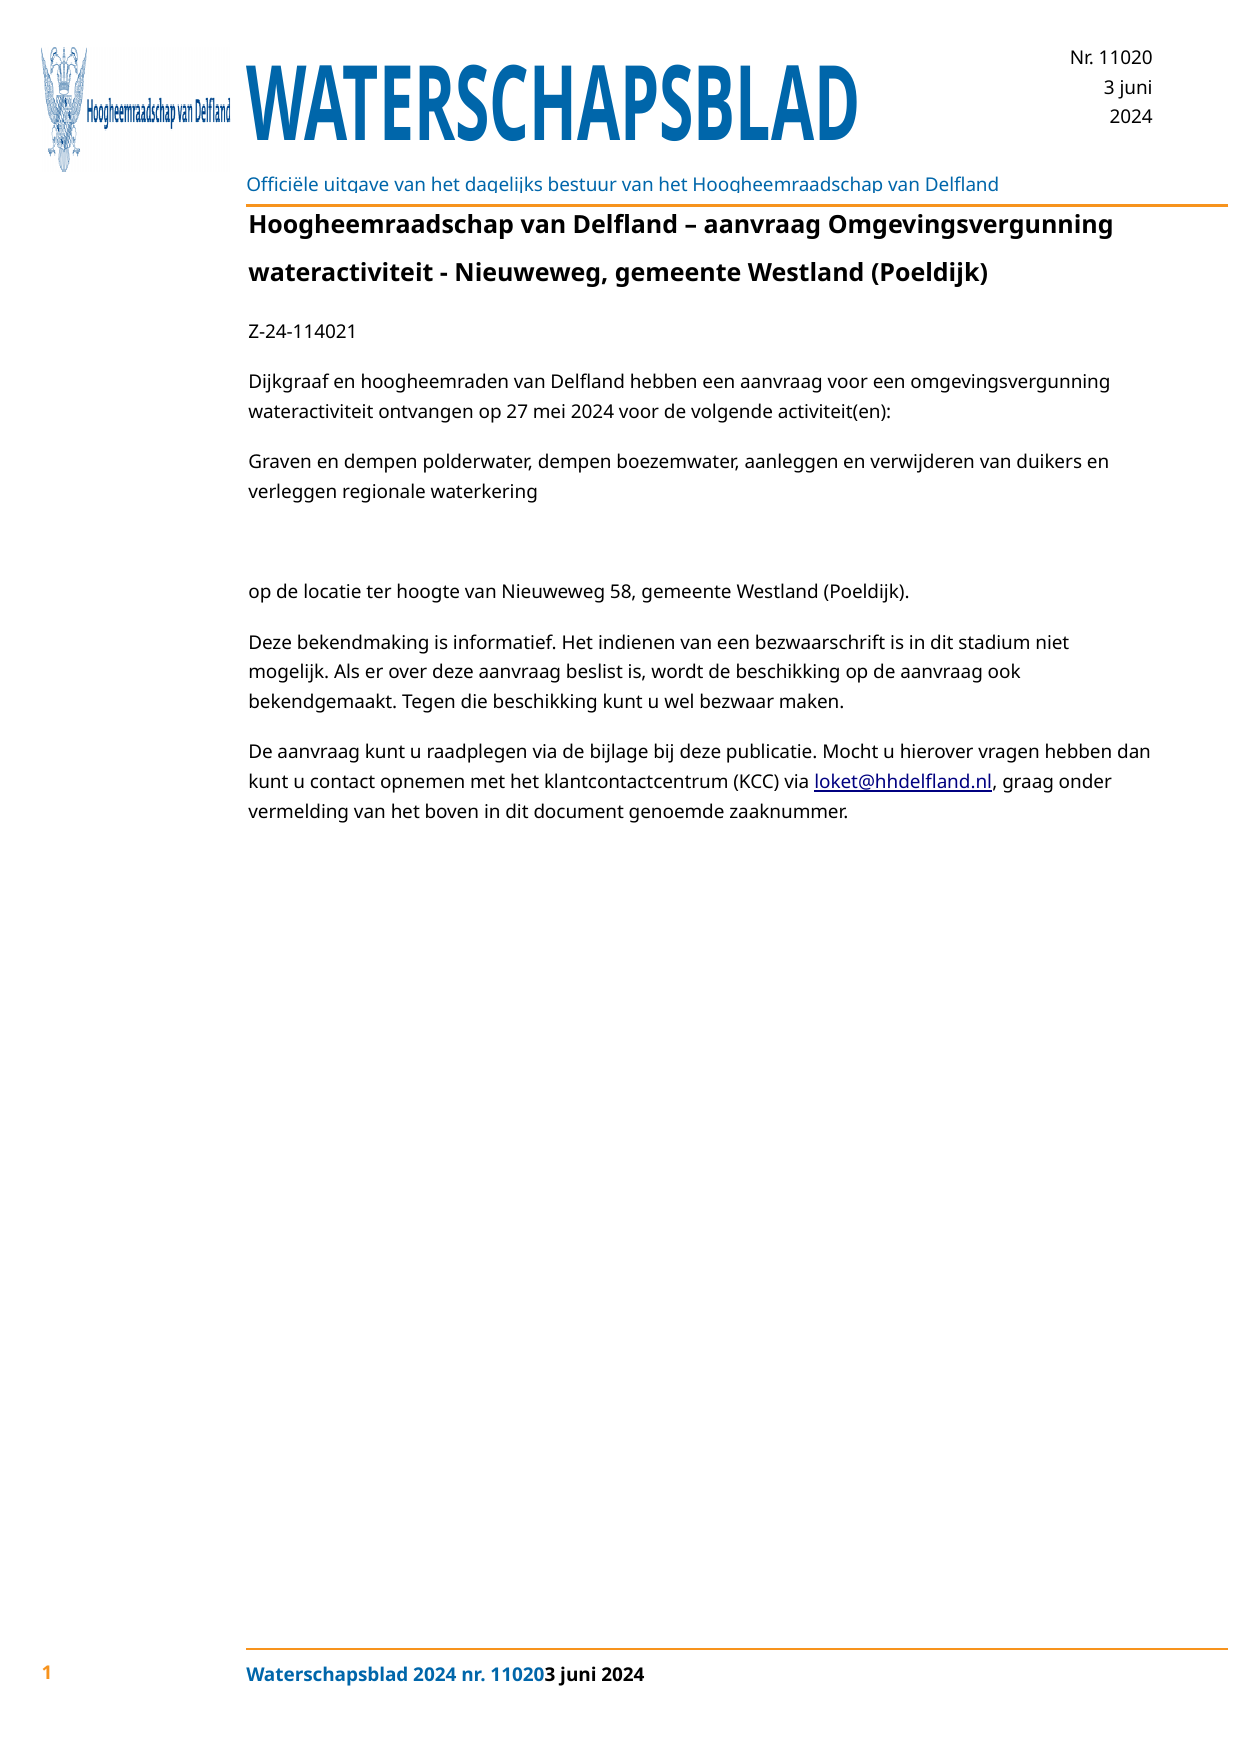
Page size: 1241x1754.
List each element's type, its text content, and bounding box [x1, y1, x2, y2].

picture [41, 47, 231, 172]
text Graven en dempen polderwater, dempen boezemwater, aanleggen en verwijderen van duikers en verleggen regionale waterkering [248, 448, 1152, 504]
text Deze bekendmaking is informatief. Het indienen van een bezwaarschrift is in dit stadium niet mogelijk. Als er over deze aanvraag beslist is, wordt de beschikking op de aanvraag ook bekendgemaakt. Tegen die beschikking kunt u wel bezwaar maken. [248, 629, 1152, 714]
text Hoogheemraadschap van Delfland – aanvraag Omgevingsvergunning wateractiviteit - Nieuweweg, gemeente Westland (Poeldijk) [248, 207, 1152, 288]
text op de locatie ter hoogte van Nieuweweg 58, gemeente Westland (Poeldijk). [248, 579, 1152, 604]
text De aanvraag kunt u raadplegen via de bijlage bij deze publicatie. Mocht u hierover vragen hebben dan kunt u contact opnemen met het klantcontactcentrum (KCC) via loket@hhdelfland.nl, graag onder vermelding van het boven in dit document genoemde zaaknummer. [248, 739, 1152, 824]
text Z-24-114021 [248, 318, 1152, 344]
text Dijkgraaf en hoogheemraden van Delfland hebben een aanvraag voor een omgevingsvergunning wateractiviteit ontvangen op 27 mei 2024 voor de volgende activiteit(en): [248, 368, 1152, 424]
